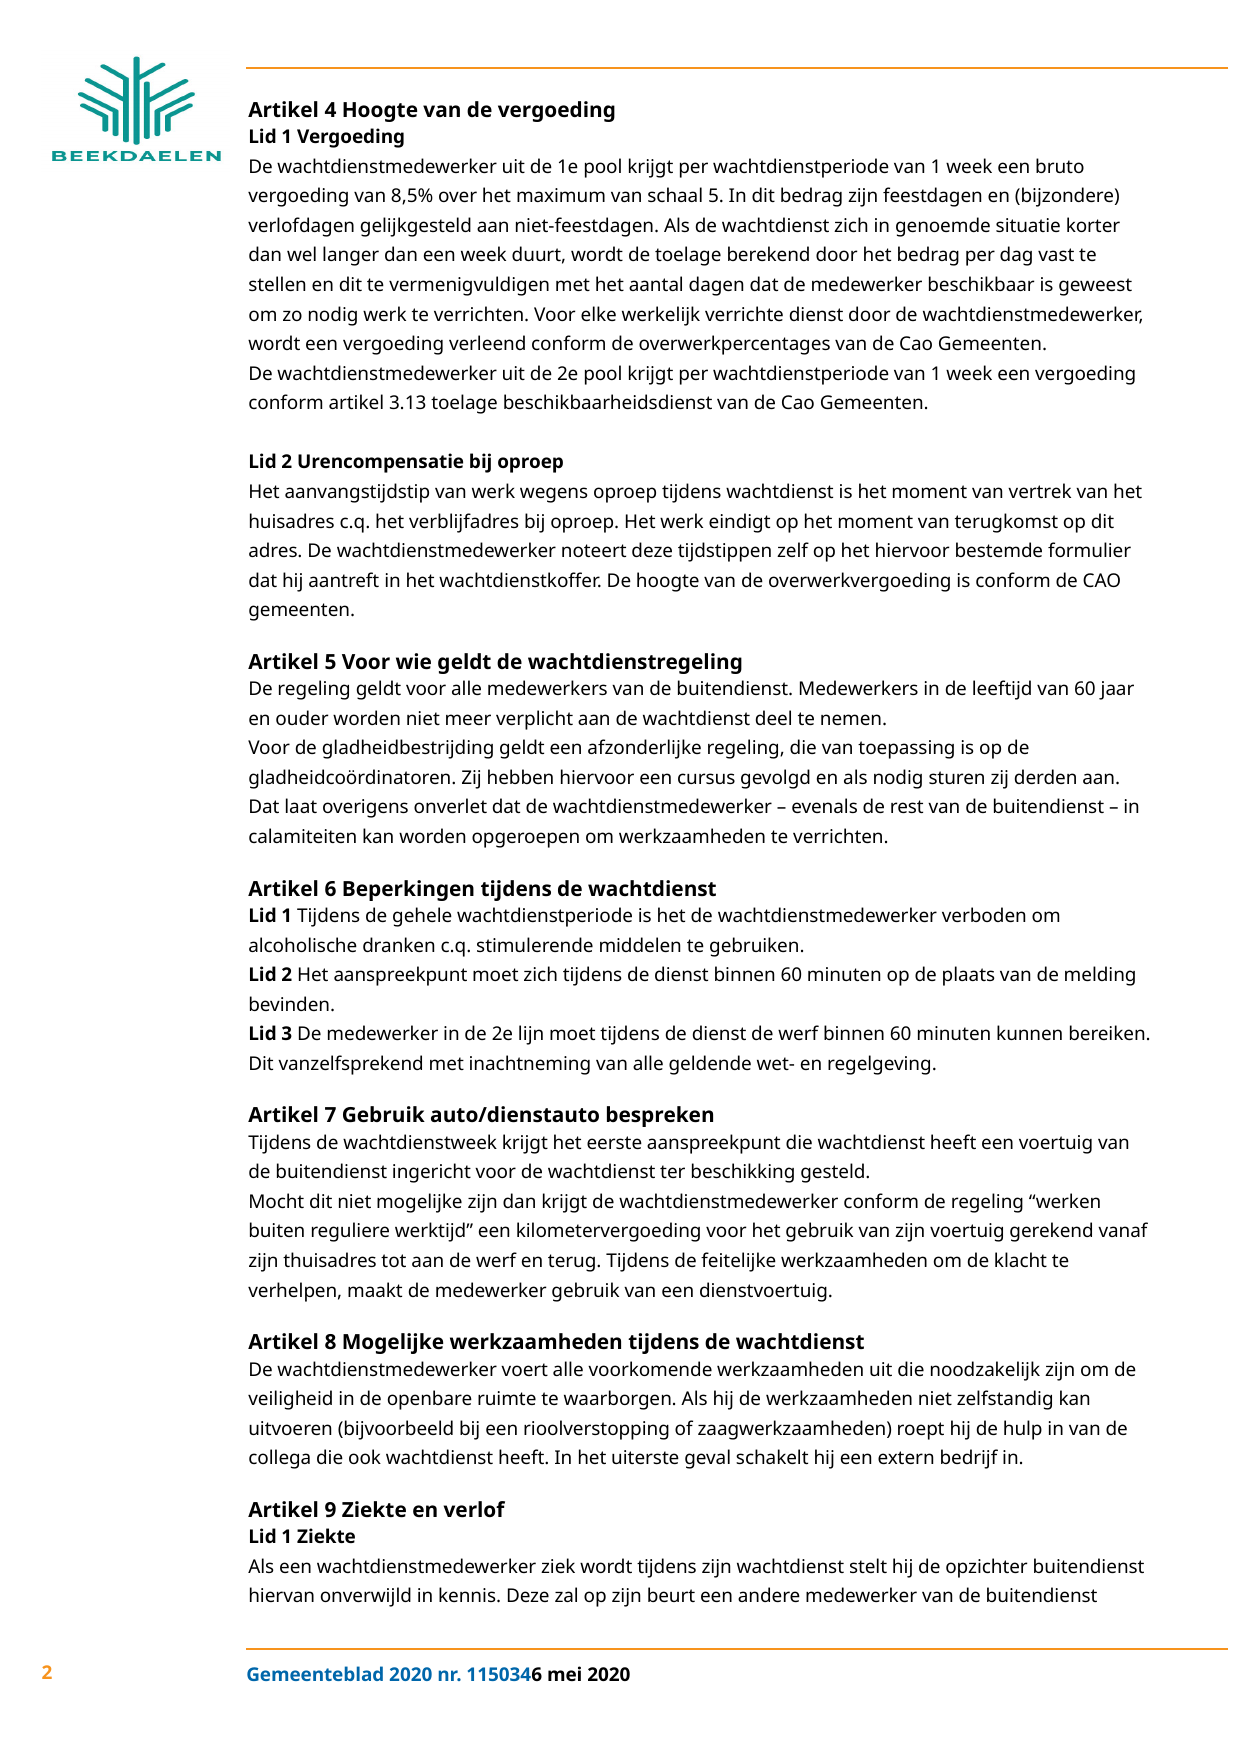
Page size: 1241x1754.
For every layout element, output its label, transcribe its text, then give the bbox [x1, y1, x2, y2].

text Lid 2 Het aanspreekpunt moet zich tijdens de dienst binnen 60 minuten op de plaats van de melding bevinden. [248, 961, 1152, 1017]
text Voor de gladheidbestrijding geldt een afzonderlijke regeling, die van toepassing is op de gladheidcoördinatoren. Zij hebben hiervoor een cursus gevolgd en als nodig sturen zij derden aan. Dat laat overigens onverlet dat de wachtdienstmedewerker – evenals de rest van de buitendienst – in calamiteiten kan worden opgeroepen om werkzaamheden te verrichten. [248, 734, 1152, 849]
text Het aanvangstijdstip van werk wegens oproep tijdens wachtdienst is het moment van vertrek van het huisadres c.q. het verblijfadres bij oproep. Het werk eindigt op het moment van terugkomst op dit adres. De wachtdienstmedewerker noteert deze tijdstippen zelf op het hiervoor bestemde formulier dat hij aantreft in het wachtdienstkoffer. De hoogte van de overwerkvergoeding is conform de CAO gemeenten. [248, 478, 1152, 622]
text Artikel 6 Beperkingen tijdens de wachtdienst [248, 874, 1152, 902]
text Artikel 4 Hoogte van de vergoeding [248, 95, 1152, 123]
text Lid 1 Ziekte [248, 1523, 1152, 1549]
text De regeling geldt voor alle medewerkers van de buitendienst. Medewerkers in de leeftijd van 60 jaar en ouder worden niet meer verplicht aan de wachtdienst deel te nemen. [248, 675, 1152, 731]
text Lid 1 Vergoeding [248, 123, 1152, 149]
text Lid 3 De medewerker in de 2e lijn moet tijdens de dienst de werf binnen 60 minuten kunnen bereiken. Dit vanzelfsprekend met inachtneming van alle geldende wet- en regelgeving. [248, 1021, 1152, 1076]
text Artikel 8 Mogelijke werkzaamheden tijdens de wachtdienst [248, 1327, 1152, 1356]
picture [41, 47, 231, 172]
text Als een wachtdienstmedewerker ziek wordt tijdens zijn wachtdienst stelt hij de opzichter buitendienst hiervan onverwijld in kennis. Deze zal op zijn beurt een andere medewerker van de buitendienst [248, 1553, 1152, 1608]
text Artikel 9 Ziekte en verlof [248, 1495, 1152, 1523]
text De wachtdienstmedewerker voert alle voorkomende werkzaamheden uit die noodzakelijk zijn om de veiligheid in de openbare ruimte te waarborgen. Als hij de werkzaamheden niet zelfstandig kan uitvoeren (bijvoorbeeld bij een rioolverstopping of zaagwerkzaamheden) roept hij de hulp in van de collega die ook wachtdienst heeft. In het uiterste geval schakelt hij een extern bedrijf in. [248, 1356, 1152, 1470]
text Lid 2 Urencompensatie bij oproep [248, 449, 1152, 474]
text Artikel 7 Gebruik auto/dienstauto bespreken [248, 1101, 1152, 1129]
text Mocht dit niet mogelijke zijn dan krijgt de wachtdienstmedewerker conform de regeling “werken buiten reguliere werktijd” een kilometervergoeding voor het gebruik van zijn voertuig gerekend vanaf zijn thuisadres tot aan de werf en terug. Tijdens de feitelijke werkzaamheden om de klacht te verhelpen, maakt de medewerker gebruik van een dienstvoertuig. [248, 1188, 1152, 1303]
text De wachtdienstmedewerker uit de 1e pool krijgt per wachtdienstperiode van 1 week een bruto vergoeding van 8,5% over het maximum van schaal 5. In dit bedrag zijn feestdagen en (bijzondere) verlofdagen gelijkgesteld aan niet-feestdagen. Als de wachtdienst zich in genoemde situatie korter dan wel langer dan een week duurt, wordt de toelage berekend door het bedrag per dag vast te stellen en dit te vermenigvuldigen met het aantal dagen dat de medewerker beschikbaar is geweest om zo nodig werk te verrichten. Voor elke werkelijk verrichte dienst door de wachtdienstmedewerker, wordt een vergoeding verleend conform de overwerkpercentages van de Cao Gemeenten. [248, 153, 1152, 356]
text Artikel 5 Voor wie geldt de wachtdienstregeling [248, 647, 1152, 675]
text Tijdens de wachtdienstweek krijgt het eerste aanspreekpunt die wachtdienst heeft een voertuig van de buitendienst ingericht voor de wachtdienst ter beschikking gesteld. [248, 1129, 1152, 1184]
text Lid 1 Tijdens de gehele wachtdienstperiode is het de wachtdienstmedewerker verboden om alcoholische dranken c.q. stimulerende middelen te gebruiken. [248, 902, 1152, 957]
text De wachtdienstmedewerker uit de 2e pool krijgt per wachtdienstperiode van 1 week een vergoeding conform artikel 3.13 toelage beschikbaarheidsdienst van de Cao Gemeenten. [248, 360, 1152, 415]
